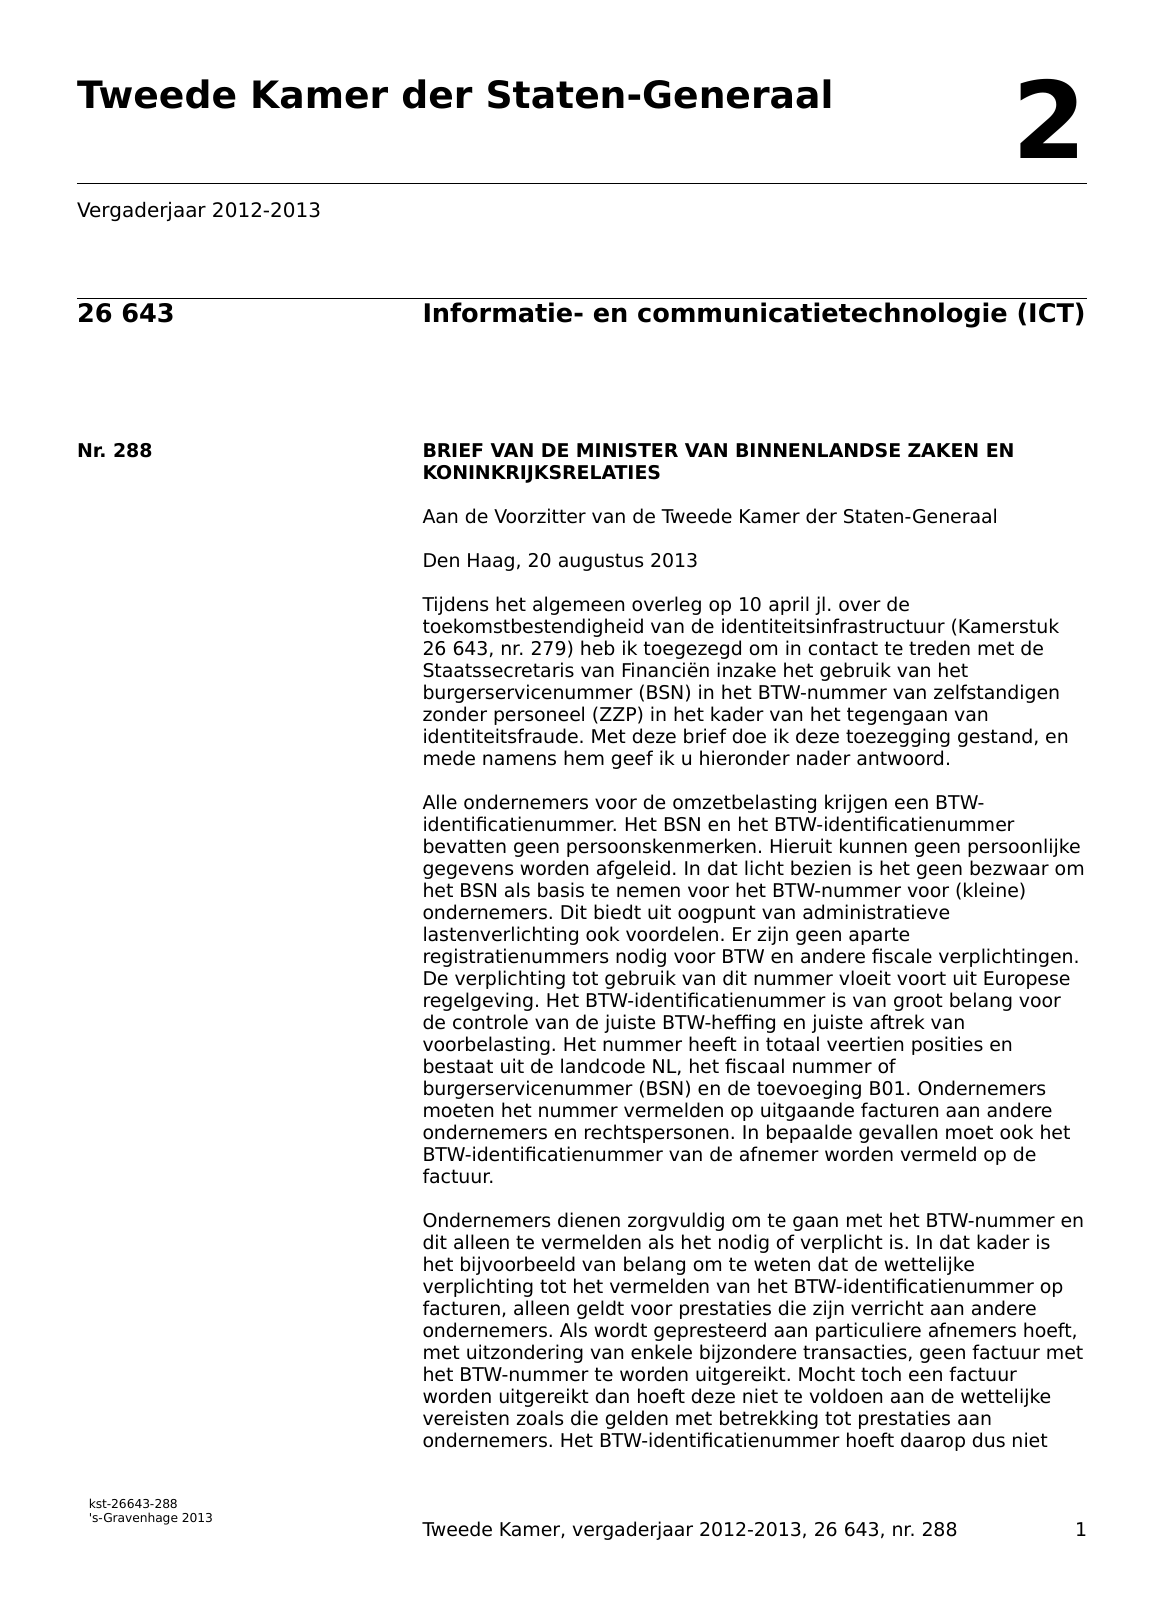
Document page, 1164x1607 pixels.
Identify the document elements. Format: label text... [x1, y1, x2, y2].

subtitle Nr. 288 BRIEF VAN DE MINISTER VAN BINNENLANDSE ZAKEN EN KONINKRIJKSRELATIES [77, 440, 1087, 484]
table_cell Vergaderjaar 2012-2013 [77, 184, 1087, 298]
table_header 2 [886, 59, 1087, 183]
text Ondernemers dienen zorgvuldig om te gaan met het BTW-nummer en dit alleen te vermelden als het nodig of verplicht is. In dat kader is het bijvoorbeeld van belang om te weten dat de wettelijke verplichting tot het vermelden van het BTW-identificatienummer op facturen, alleen geldt voor prestaties die zijn verricht aan andere ondernemers. Als wordt gepresteerd aan particuliere afnemers hoeft, met uitzondering van enkele bijzondere transacties, geen factuur met het BTW-nummer te worden uitgereikt. Mocht toch een factuur worden uitgereikt dan hoeft deze niet te voldoen aan de wettelijke vereisten zoals die gelden met betrekking tot prestaties aan ondernemers. Het BTW-identificatienummer hoeft daarop dus niet [422, 1210, 1087, 1452]
table_header Tweede Kamer der Staten-Generaal [77, 59, 886, 183]
text Den Haag, 20 augustus 2013 [422, 550, 1087, 572]
text 's-Gravenhage 2013 [88, 1511, 323, 1525]
text Alle ondernemers voor de omzetbelasting krijgen een BTW-identificatienummer. Het BSN en het BTW-identificatienummer bevatten geen persoonskenmerken. Hieruit kunnen geen persoonlijke gegevens worden afgeleid. In dat licht bezien is het geen bezwaar om het BSN als basis te nemen voor het BTW-nummer voor (kleine) ondernemers. Dit biedt uit oogpunt van administratieve lastenverlichting ook voordelen. Er zijn geen aparte registratienummers nodig voor BTW en andere fiscale verplichtingen. [422, 792, 1087, 968]
subtitle 26 643 Informatie- en communicatietechnologie (ICT) [77, 299, 1087, 329]
text Aan de Voorzitter van de Tweede Kamer der Staten-Generaal [422, 506, 1087, 528]
text Tijdens het algemeen overleg op 10 april jl. over de toekomstbestendigheid van de identiteitsinfrastructuur (Kamerstuk 26 643, nr. 279) heb ik toegezegd om in contact te treden met de Staatssecretaris van Financiën inzake het gebruik van het burgerservicenummer (BSN) in het BTW-nummer van zelfstandigen zonder personeel (ZZP) in het kader van het tegengaan van identiteitsfraude. Met deze brief doe ik deze toezegging gestand, en mede namens hem geef ik u hieronder nader antwoord. [422, 594, 1087, 770]
text De verplichting tot gebruik van dit nummer vloeit voort uit Europese regelgeving. Het BTW-identificatienummer is van groot belang voor de controle van de juiste BTW-heffing en juiste aftrek van voorbelasting. Het nummer heeft in totaal veertien posities en bestaat uit de landcode NL, het fiscaal nummer of burgerservicenummer (BSN) en de toevoeging B01. Ondernemers moeten het nummer vermelden op uitgaande facturen aan andere ondernemers en rechtspersonen. In bepaalde gevallen moet ook het BTW-identificatienummer van de afnemer worden vermeld op de factuur. [422, 968, 1087, 1188]
text kst-26643-288 [88, 1497, 323, 1511]
